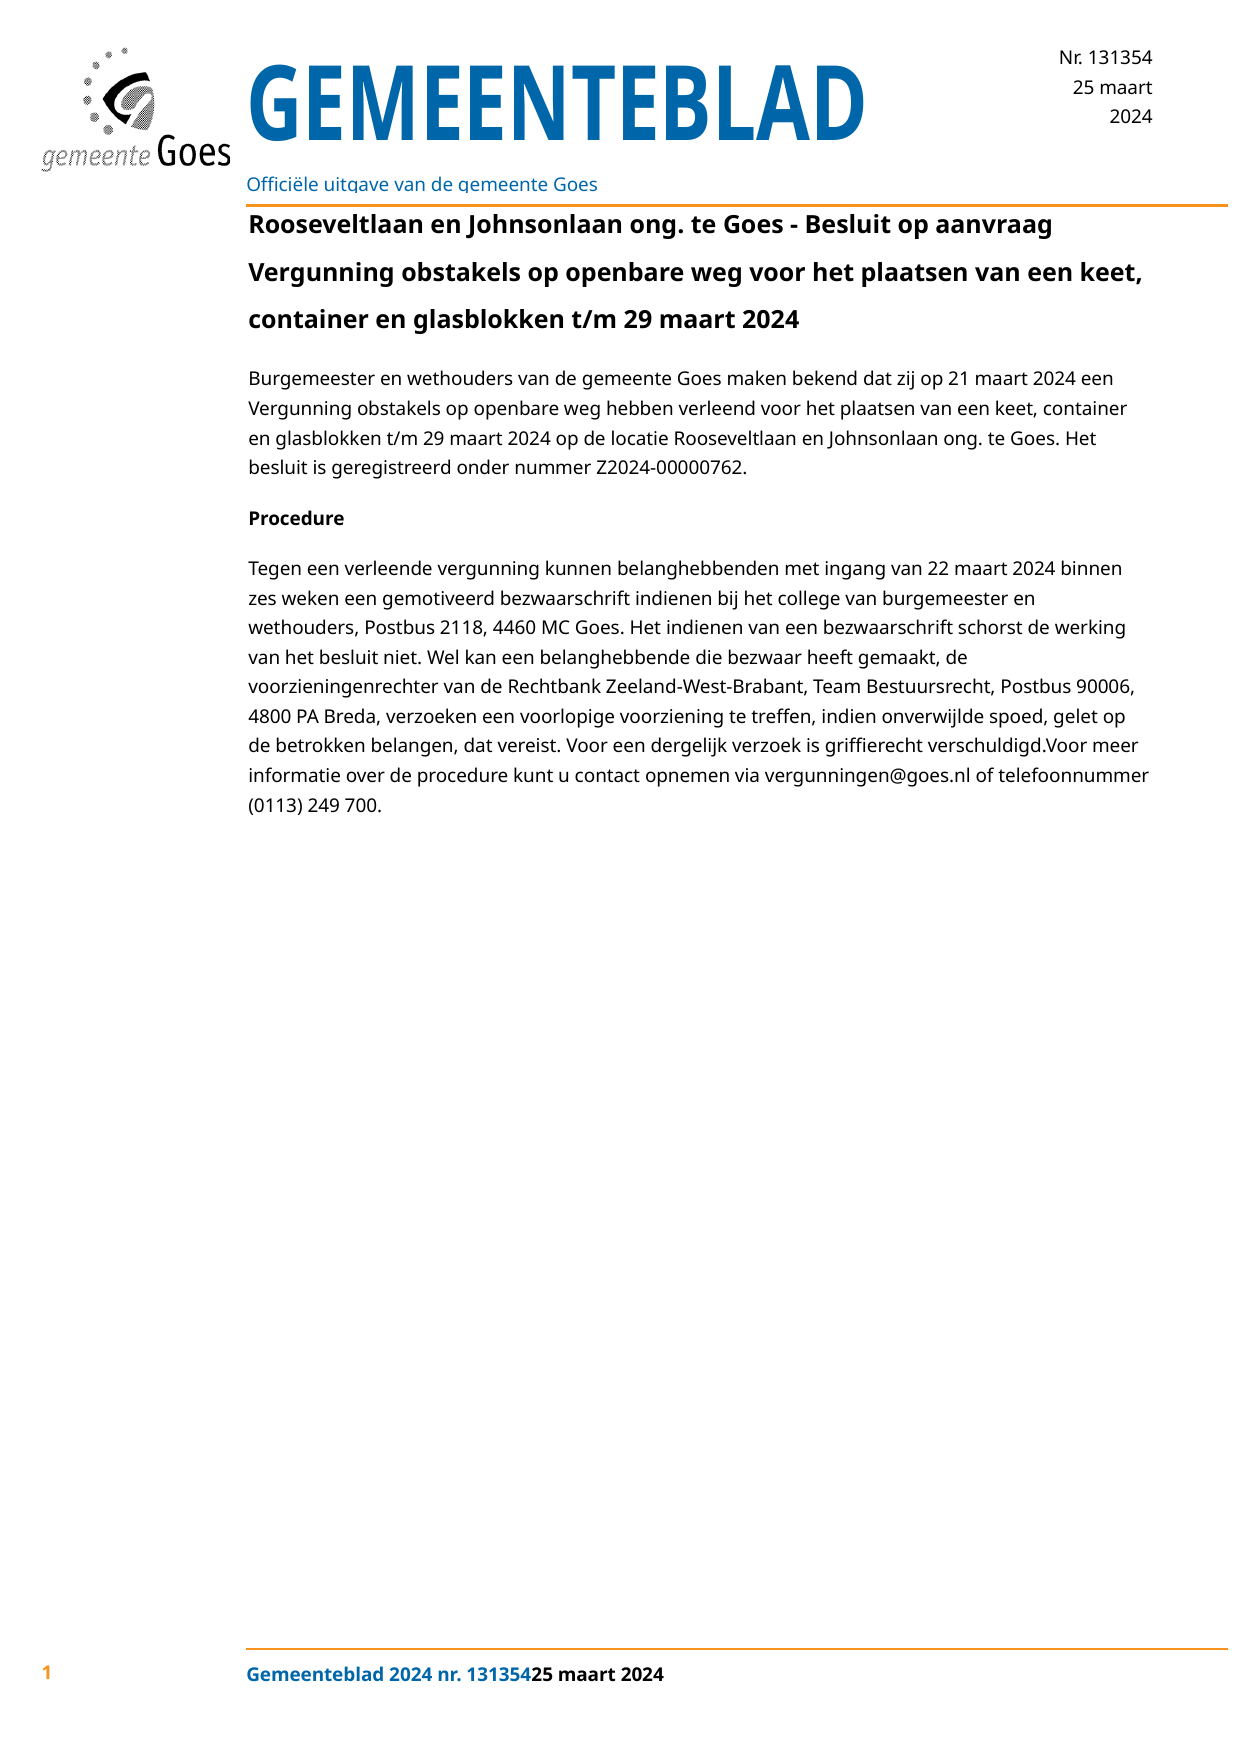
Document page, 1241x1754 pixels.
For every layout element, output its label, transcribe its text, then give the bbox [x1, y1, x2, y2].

text Rooseveltlaan en Johnsonlaan ong. te Goes - Besluit op aanvraag Vergunning obstakels op openbare weg voor het plaatsen van een keet, container en glasblokken t/m 29 maart 2024 [248, 207, 1152, 336]
text Burgemeester en wethouders van de gemeente Goes maken bekend dat zij op 21 maart 2024 een Vergunning obstakels op openbare weg hebben verleend voor het plaatsen van een keet, container en glasblokken t/m 29 maart 2024 op de locatie Rooseveltlaan en Johnsonlaan ong. te Goes. Het besluit is geregistreerd onder nummer Z2024-00000762. [248, 366, 1152, 480]
text Procedure [248, 505, 1152, 530]
text Tegen een verleende vergunning kunnen belanghebbenden met ingang van 22 maart 2024 binnen zes weken een gemotiveerd bezwaarschrift indienen bij het college van burgemeester en wethouders, Postbus 2118, 4460 MC Goes. Het indienen van een bezwaarschrift schorst de werking van het besluit niet. Wel kan een belanghebbende die bezwaar heeft gemaakt, de voorzieningenrechter van de Rechtbank Zeeland-West-Brabant, Team Bestuursrecht, Postbus 90006, 4800 PA Breda, verzoeken een voorlopige voorziening te treffen, indien onverwijlde spoed, gelet op de betrokken belangen, dat vereist. Voor een dergelijk verzoek is griffierecht verschuldigd.Voor meer informatie over de procedure kunt u contact opnemen via vergunningen@goes.nl of telefoonnummer (0113) 249 700. [248, 555, 1152, 817]
picture [41, 47, 231, 172]
